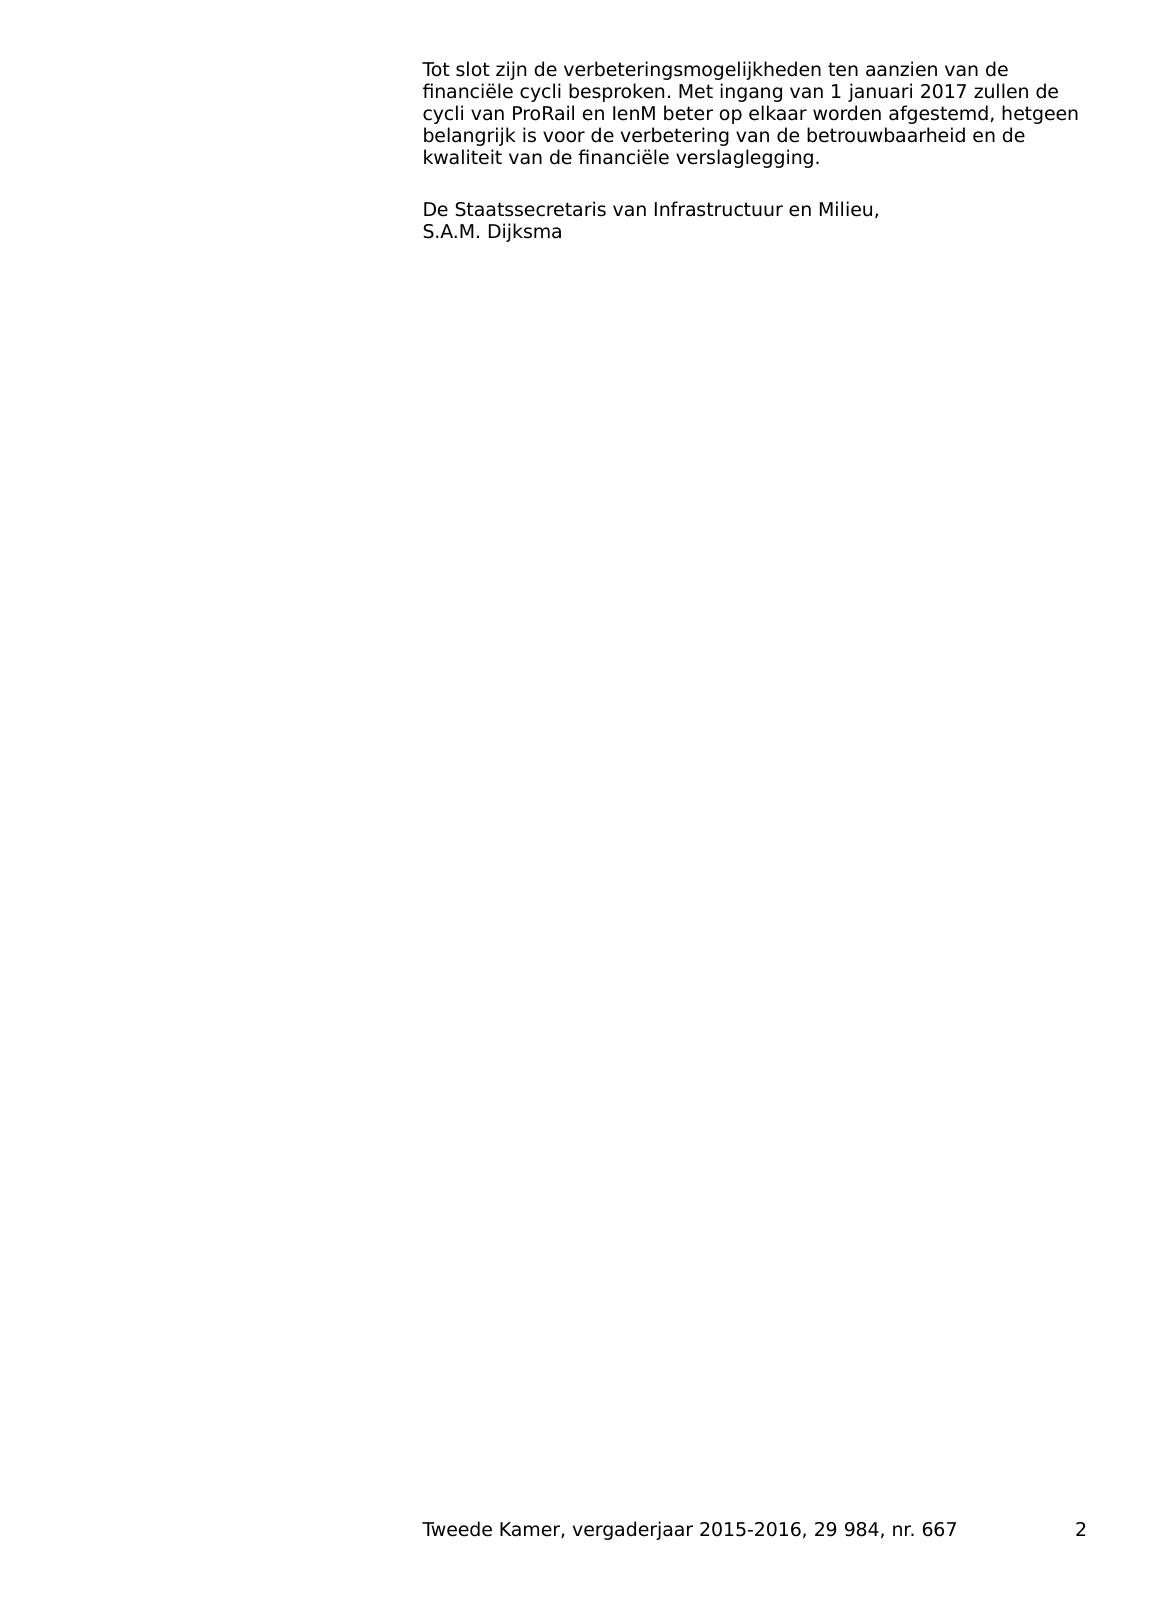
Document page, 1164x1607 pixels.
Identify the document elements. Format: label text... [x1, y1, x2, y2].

text Tot slot zijn de verbeteringsmogelijkheden ten aanzien van de financiële cycli besproken. Met ingang van 1 januari 2017 zullen de cycli van ProRail en IenM beter op elkaar worden afgestemd, hetgeen belangrijk is voor de verbetering van de betrouwbaarheid en de kwaliteit van de financiële verslaglegging. [422, 59, 1087, 169]
text De Staatssecretaris van Infrastructuur en Milieu, S.A.M. Dijksma [422, 199, 1087, 243]
